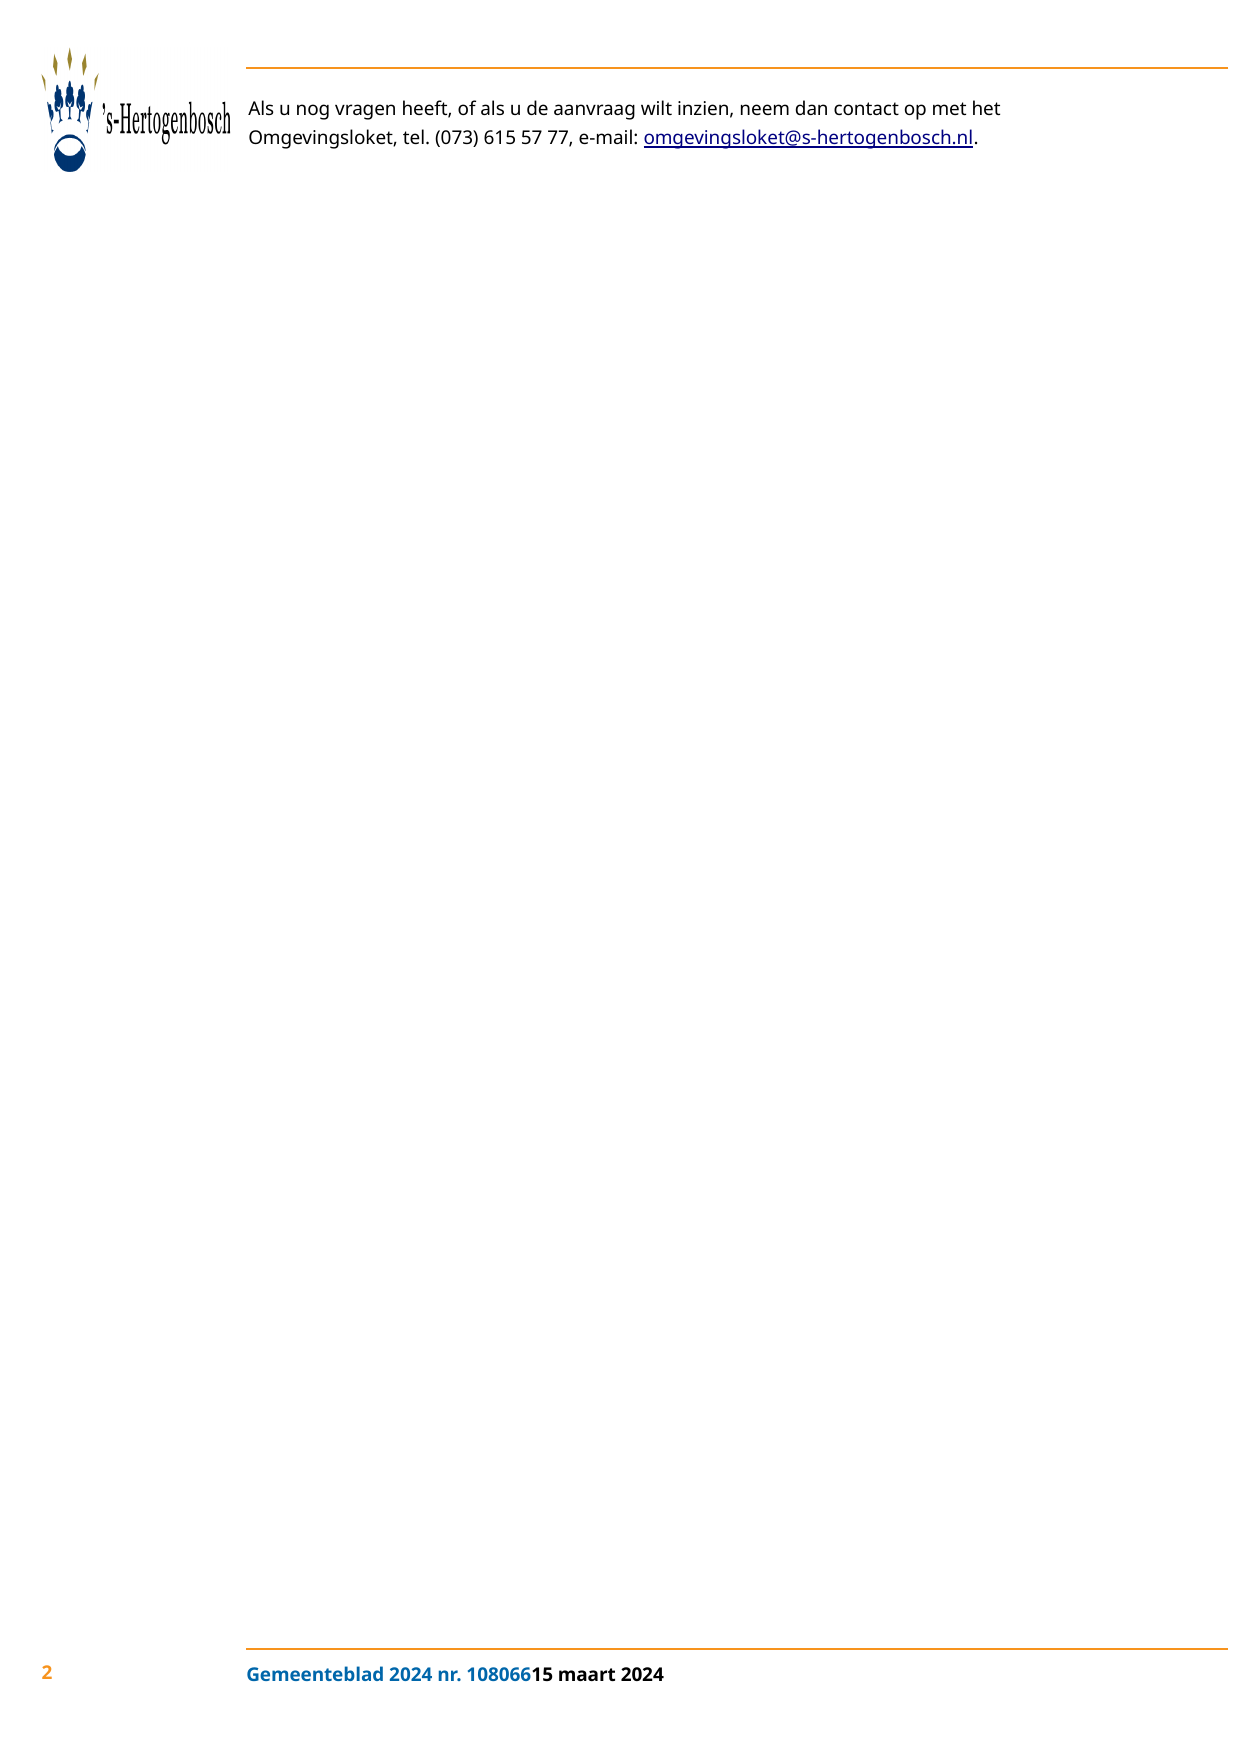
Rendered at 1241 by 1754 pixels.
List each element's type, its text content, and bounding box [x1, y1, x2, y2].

text Als u nog vragen heeft, of als u de aanvraag wilt inzien, neem dan contact op met het Omgevingsloket, tel. (073) 615 57 77, e-mail: omgevingsloket@s-hertogenbosch.nl. [248, 95, 1152, 150]
picture [41, 47, 231, 172]
